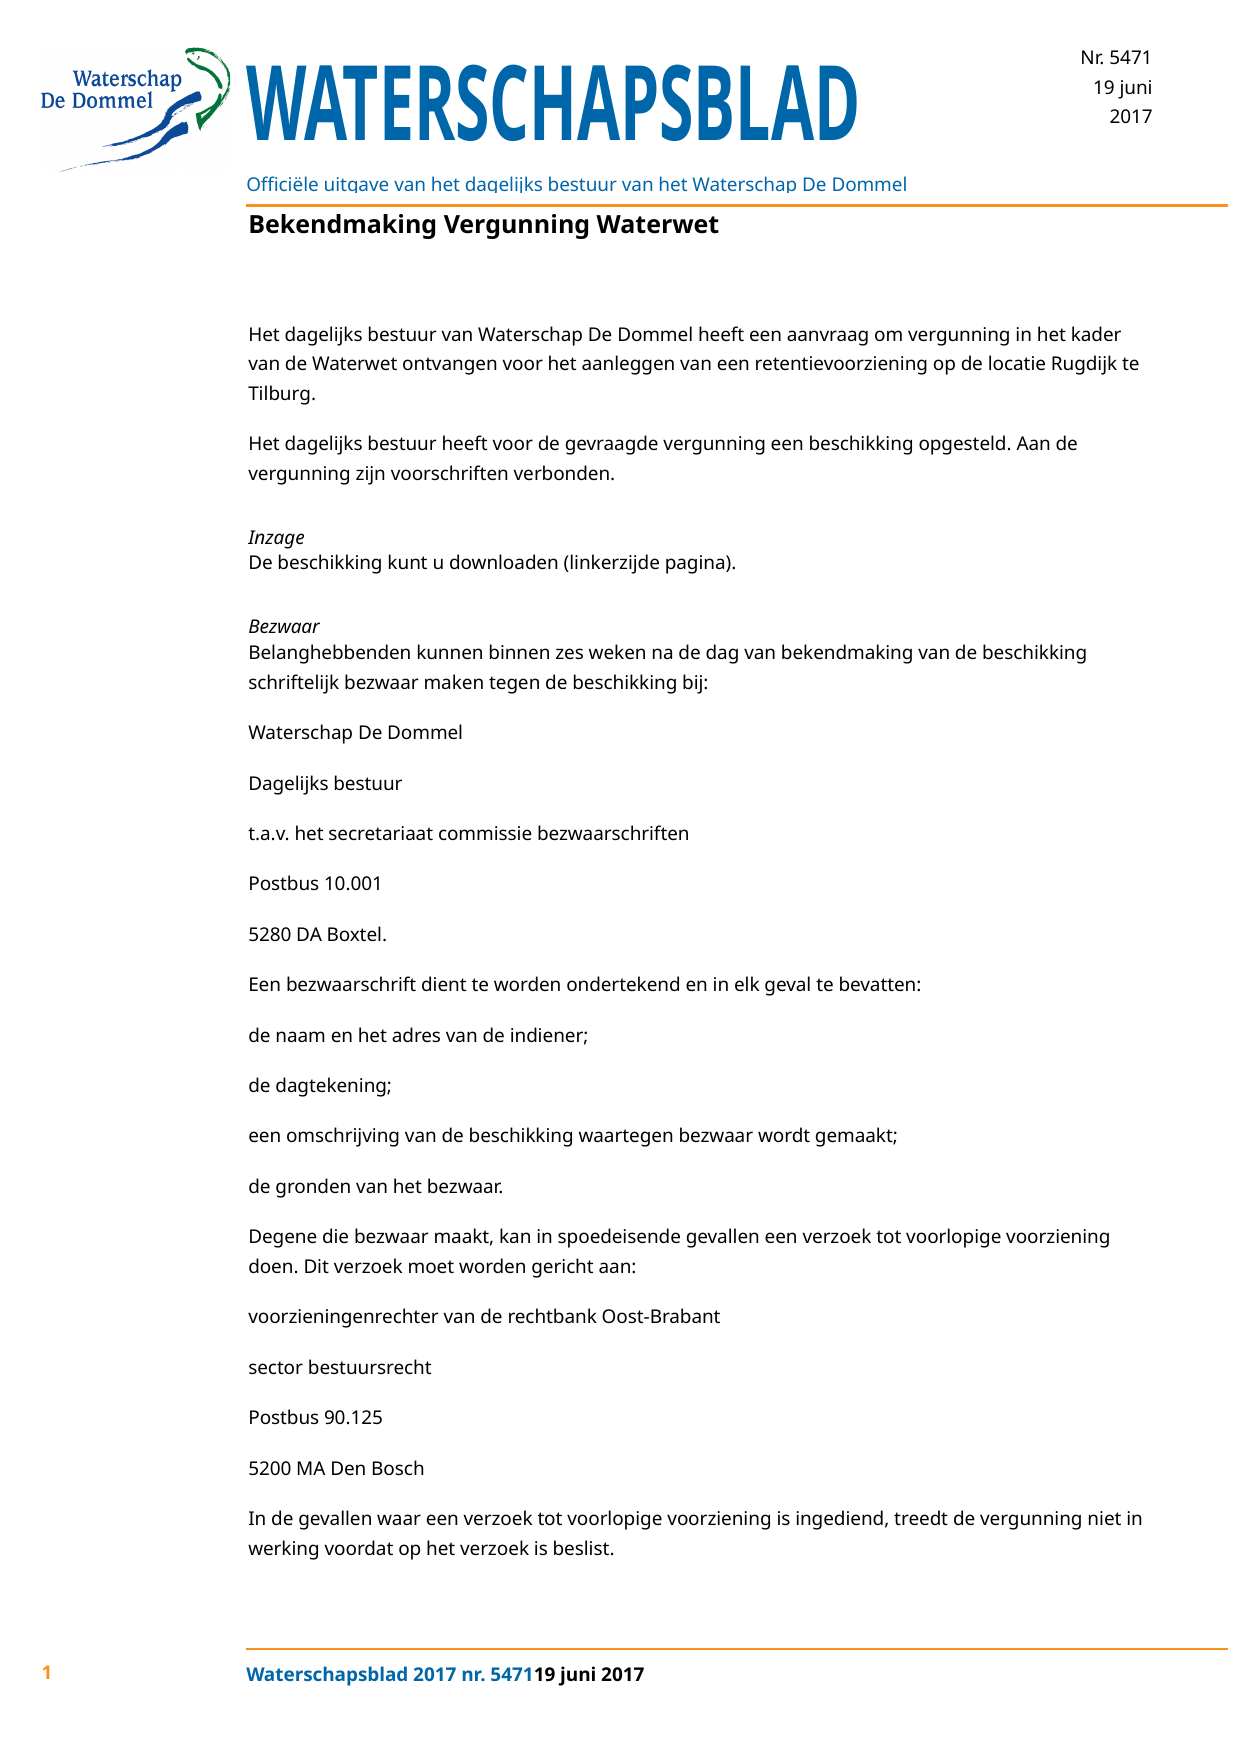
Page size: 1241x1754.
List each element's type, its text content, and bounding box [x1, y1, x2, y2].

text de gronden van het bezwaar. [248, 1173, 1152, 1199]
text 5280 DA Boxtel. [248, 921, 1152, 947]
text Degene die bezwaar maakt, kan in spoedeisende gevallen een verzoek tot voorlopige voorziening doen. Dit verzoek moet worden gericht aan: [248, 1223, 1152, 1279]
text een omschrijving van de beschikking waartegen bezwaar wordt gemaakt; [248, 1123, 1152, 1148]
text Dagelijks bestuur [248, 770, 1152, 795]
text de dagtekening; [248, 1072, 1152, 1098]
text de naam en het adres van de indiener; [248, 1022, 1152, 1047]
text Waterschap De Dommel [248, 719, 1152, 745]
text t.a.v. het secretariaat commissie bezwaarschriften [248, 820, 1152, 846]
picture [41, 47, 231, 172]
text 5200 MA Den Bosch [248, 1455, 1152, 1480]
text Het dagelijks bestuur van Waterschap De Dommel heeft een aanvraag om vergunning in het kader van de Waterwet ontvangen voor het aanleggen van een retentievoorziening op de locatie Rugdijk te Tilburg. [248, 321, 1152, 406]
text Postbus 10.001 [248, 871, 1152, 896]
text voorzieningenrechter van de rechtbank Oost-Brabant [248, 1303, 1152, 1329]
text Bekendmaking Vergunning Waterwet [248, 207, 1152, 241]
text De beschikking kunt u downloaden (linkerzijde pagina). [248, 549, 1152, 575]
text Inzage [248, 524, 1152, 549]
text Bezwaar [248, 613, 1152, 639]
text Het dagelijks bestuur heeft voor de gevraagde vergunning een beschikking opgesteld. Aan de vergunning zijn voorschriften verbonden. [248, 430, 1152, 486]
text Een bezwaarschrift dient te worden ondertekend en in elk geval te bevatten: [248, 971, 1152, 997]
text In de gevallen waar een verzoek tot voorlopige voorziening is ingediend, treedt de vergunning niet in werking voordat op het verzoek is beslist. [248, 1505, 1152, 1560]
text Belanghebbenden kunnen binnen zes weken na de dag van bekendmaking van de beschikking schriftelijk bezwaar maken tegen de beschikking bij: [248, 639, 1152, 694]
text Postbus 90.125 [248, 1404, 1152, 1430]
text sector bestuursrecht [248, 1354, 1152, 1379]
